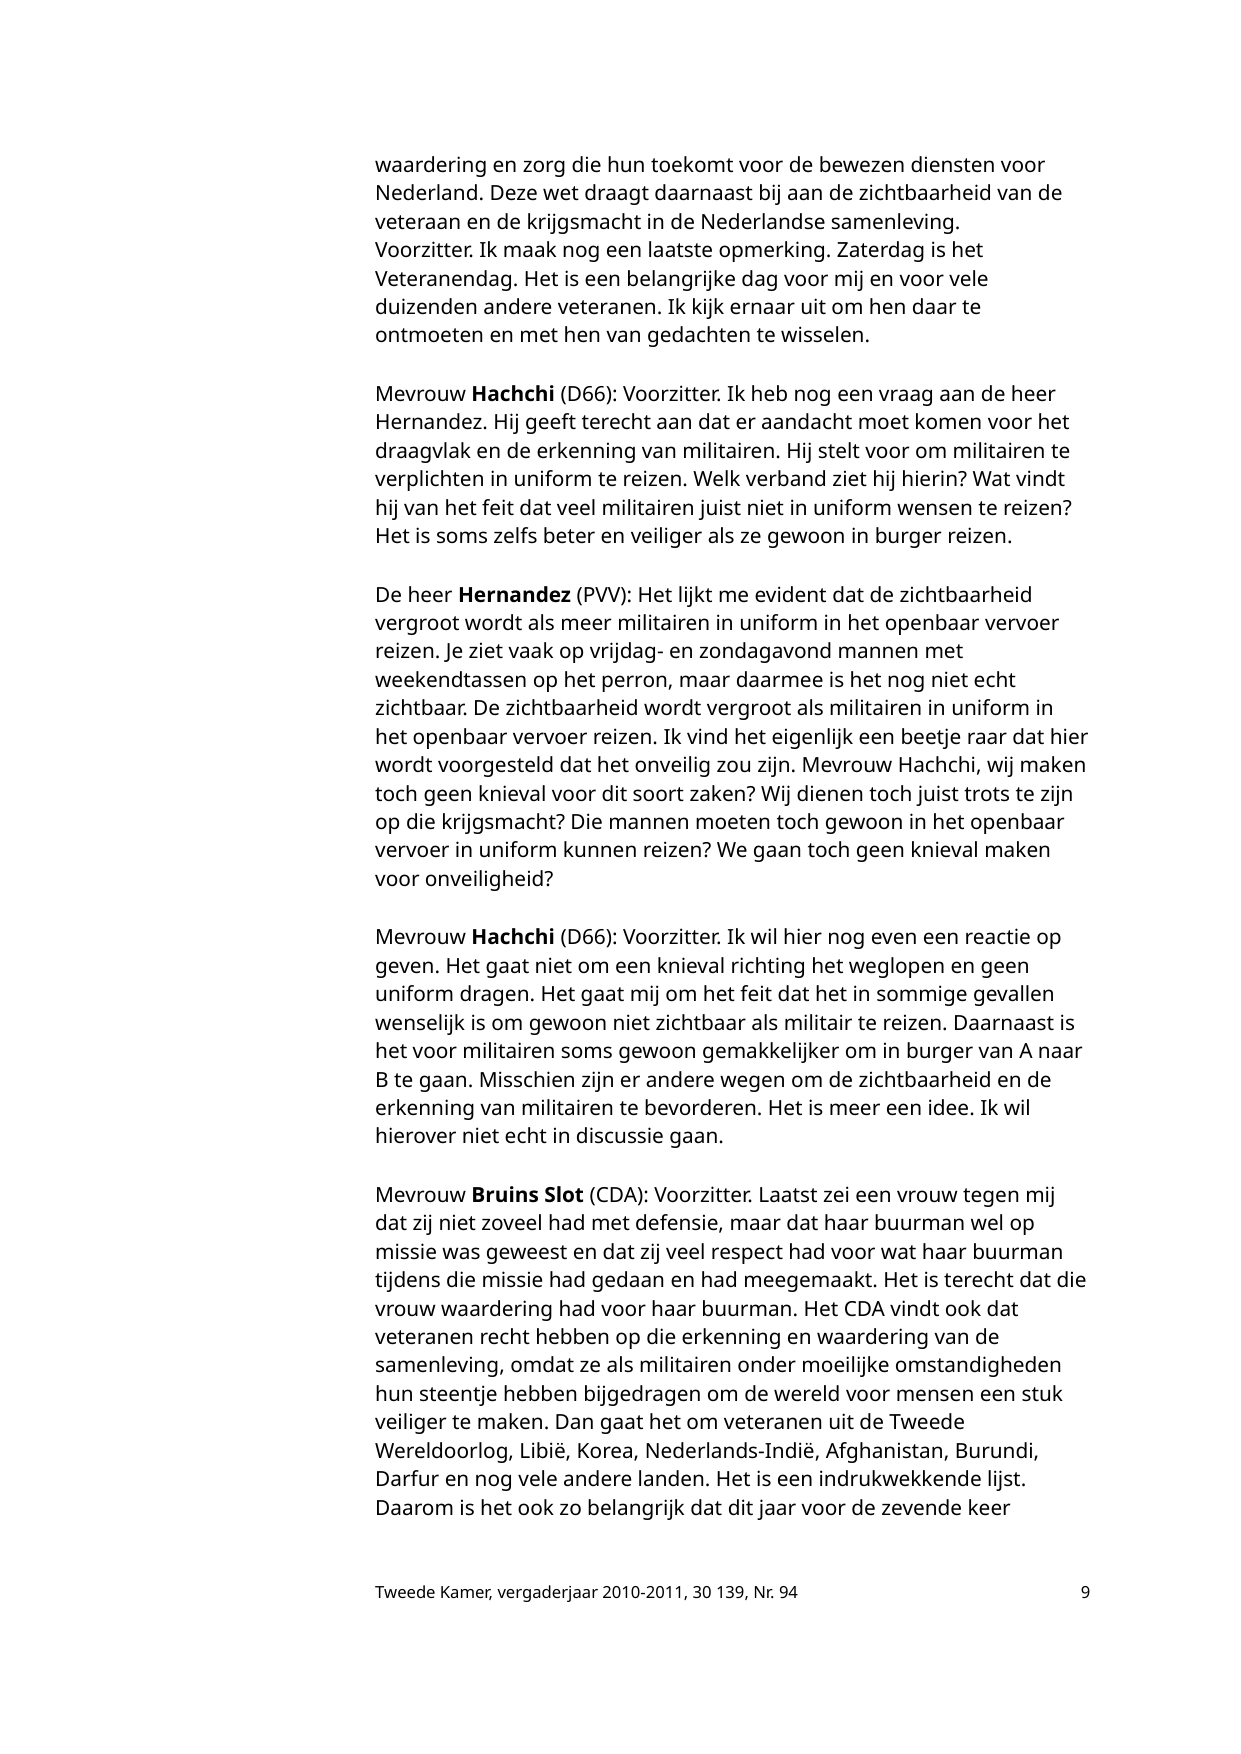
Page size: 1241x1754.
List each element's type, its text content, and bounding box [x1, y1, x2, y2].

text Voorzitter. Ik maak nog een laatste opmerking. Zaterdag is het Veteranendag. Het is een belangrijke dag voor mij en voor vele duizenden andere veteranen. Ik kijk ernaar uit om hen daar te ontmoeten en met hen van gedachten te wisselen. [375, 235, 1090, 349]
text Mevrouw Hachchi (D66): Voorzitter. Ik heb nog een vraag aan de heer Hernandez. Hij geeft terecht aan dat er aandacht moet komen voor het draagvlak en de erkenning van militairen. Hij stelt voor om militairen te verplichten in uniform te reizen. Welk verband ziet hij hierin? Wat vindt hij van het feit dat veel militairen juist niet in uniform wensen te reizen? Het is soms zelfs beter en veiliger als ze gewoon in burger reizen. [375, 379, 1090, 550]
text De heer Hernandez (PVV): Het lijkt me evident dat de zichtbaarheid vergroot wordt als meer militairen in uniform in het openbaar vervoer reizen. Je ziet vaak op vrijdag- en zondagavond mannen met weekendtassen op het perron, maar daarmee is het nog niet echt zichtbaar. De zichtbaarheid wordt vergroot als militairen in uniform in het openbaar vervoer reizen. Ik vind het eigenlijk een beetje raar dat hier wordt voorgesteld dat het onveilig zou zijn. Mevrouw Hachchi, wij maken toch geen knieval voor dit soort zaken? Wij dienen toch juist trots te zijn op die krijgsmacht? Die mannen moeten toch gewoon in het openbaar vervoer in uniform kunnen reizen? We gaan toch geen knieval maken voor onveiligheid? [375, 580, 1090, 892]
text waardering en zorg die hun toekomt voor de bewezen diensten voor Nederland. Deze wet draagt daarnaast bij aan de zichtbaarheid van de veteraan en de krijgsmacht in de Nederlandse samenleving. [375, 150, 1090, 235]
text Mevrouw Hachchi (D66): Voorzitter. Ik wil hier nog even een reactie op geven. Het gaat niet om een knieval richting het weglopen en geen uniform dragen. Het gaat mij om het feit dat het in sommige gevallen wenselijk is om gewoon niet zichtbaar als militair te reizen. Daarnaast is het voor militairen soms gewoon gemakkelijker om in burger van A naar B te gaan. Misschien zijn er andere wegen om de zichtbaarheid en de erkenning van militairen te bevorderen. Het is meer een idee. Ik wil hierover niet echt in discussie gaan. [375, 922, 1090, 1150]
text Daarom is het ook zo belangrijk dat dit jaar voor de zevende keer [375, 1493, 1090, 1521]
text Mevrouw Bruins Slot (CDA): Voorzitter. Laatst zei een vrouw tegen mij dat zij niet zoveel had met defensie, maar dat haar buurman wel op missie was geweest en dat zij veel respect had voor wat haar buurman tijdens die missie had gedaan en had meegemaakt. Het is terecht dat die vrouw waardering had voor haar buurman. Het CDA vindt ook dat veteranen recht hebben op die erkenning en waardering van de samenleving, omdat ze als militairen onder moeilijke omstandigheden hun steentje hebben bijgedragen om de wereld voor mensen een stuk veiliger te maken. Dan gaat het om veteranen uit de Tweede Wereldoorlog, Libië, Korea, Nederlands-Indië, Afghanistan, Burundi, Darfur en nog vele andere landen. Het is een indrukwekkende lijst. [375, 1180, 1090, 1493]
